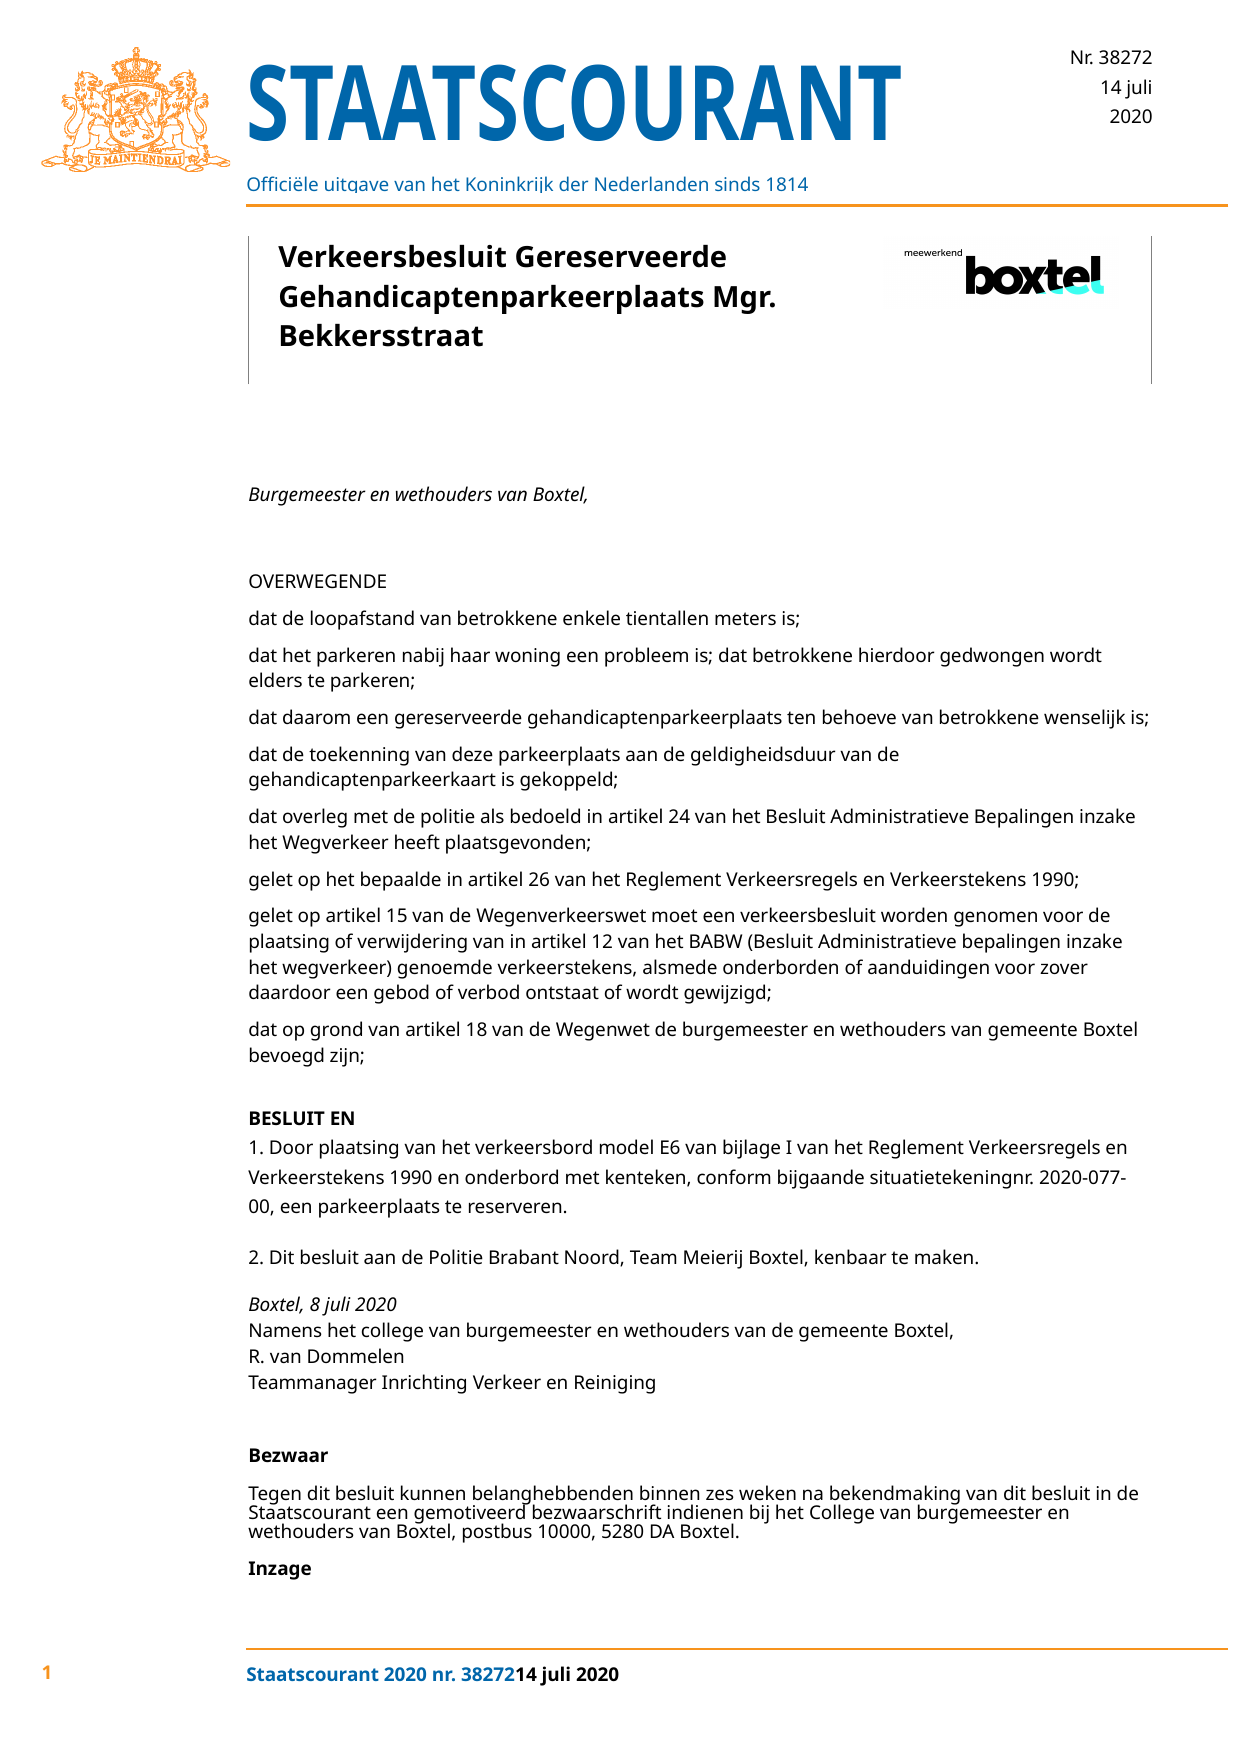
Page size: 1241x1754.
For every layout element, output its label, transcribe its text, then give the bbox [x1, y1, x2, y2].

text dat de toekenning van deze parkeerplaats aan de geldigheidsduur van de gehandicaptenparkeerkaart is gekoppeld; [248, 741, 1152, 792]
text 1. Door plaatsing van het verkeersbord model E6 van bijlage I van het Reglement Verkeersregels en Verkeerstekens 1990 en onderbord met kenteken, conform bijgaande situatietekeningnr. 2020-077-00, een parkeerplaats te reserveren. [248, 1134, 1152, 1219]
text Inzage [248, 1560, 1152, 1579]
text 2. Dit besluit aan de Politie Brabant Noord, Team Meierij Boxtel, kenbaar te maken. [248, 1244, 1152, 1269]
picture [882, 236, 1119, 309]
picture [41, 47, 231, 172]
text Burgemeester en wethouders van Boxtel, [248, 482, 1152, 507]
text BESLUIT EN [248, 1105, 1152, 1130]
text Bezwaar [248, 1447, 1152, 1467]
text R. van Dommelen [248, 1343, 1152, 1369]
text gelet op het bepaalde in artikel 26 van het Reglement Verkeersregels en Verkeerstekens 1990; [248, 866, 1152, 891]
text dat op grond van artikel 18 van de Wegenwet de burgemeester en wethouders van gemeente Boxtel bevoegd zijn; [248, 1016, 1152, 1068]
text dat het parkeren nabij haar woning een probleem is; dat betrokkene hierdoor gedwongen wordt elders te parkeren; [248, 642, 1152, 693]
text dat de loopafstand van betrokkene enkele tientallen meters is; [248, 605, 1152, 631]
text gelet op artikel 15 van de Wegenverkeerswet moet een verkeersbesluit worden genomen voor de plaatsing of verwijdering van in artikel 12 van het BABW (Besluit Administratieve bepalingen inzake het wegverkeer) genoemde verkeerstekens, alsmede onderborden of aanduidingen voor zover daardoor een gebod of verbod ontstaat of wordt gewijzigd; [248, 902, 1152, 1005]
text Boxtel, 8 juli 2020 [248, 1292, 1152, 1317]
text OVERWEGENDE [248, 568, 1152, 594]
text Tegen dit besluit kunnen belanghebbenden binnen zes weken na bekendmaking van dit besluit in de Staatscourant een gemotiveerd bezwaarschrift indienen bij het College van burgemeester en wethouders van Boxtel, postbus 10000, 5280 DA Boxtel. [248, 1484, 1152, 1542]
table_header Verkeersbesluit Gereserveerde Gehandicaptenparkeerplaats Mgr. Bekkersstraat [249, 236, 850, 384]
text dat overleg met de politie als bedoeld in artikel 24 van het Besluit Administratieve Bepalingen inzake het Wegverkeer heeft plaatsgevonden; [248, 803, 1152, 855]
text Namens het college van burgemeester en wethouders van de gemeente Boxtel, [248, 1317, 1152, 1343]
text Teammanager Inrichting Verkeer en Reiniging [248, 1369, 1152, 1394]
text dat daarom een gereserveerde gehandicaptenparkeerplaats ten behoeve van betrokkene wenselijk is; [248, 704, 1152, 730]
table_header [850, 236, 1151, 384]
